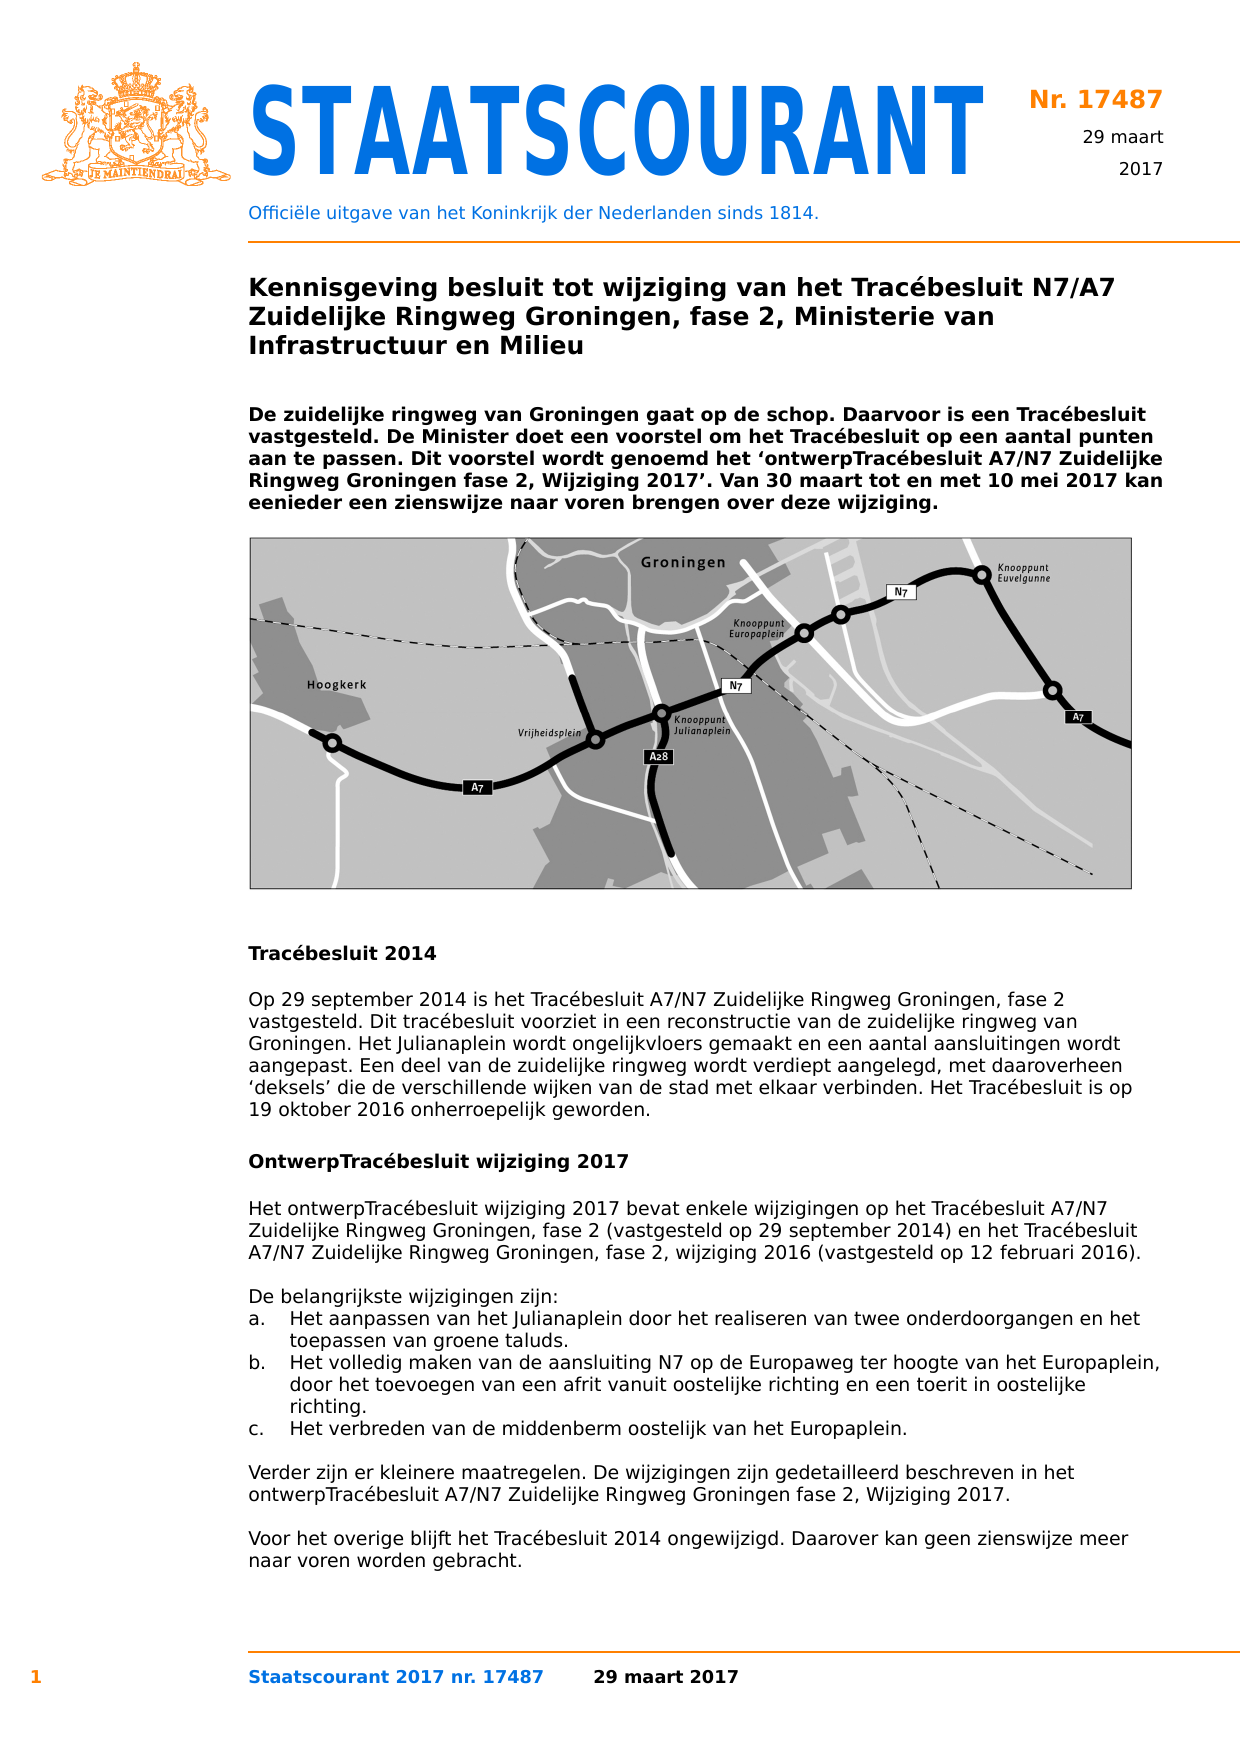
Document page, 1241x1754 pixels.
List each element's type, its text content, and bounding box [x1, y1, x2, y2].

subtitle Tracébesluit 2014 [248, 942, 1163, 964]
subtitle OntwerpTracébesluit wijziging 2017 [248, 1151, 1163, 1173]
table_header Nr. 17487 [998, 62, 1240, 121]
text De belangrijkste wijzigingen zijn: [248, 1286, 1163, 1308]
text c. Het verbreden van de middenberm oostelijk van het Europaplein. [248, 1418, 1163, 1440]
table_cell 2017 [998, 153, 1240, 203]
picture [248, 536, 1134, 891]
table_cell 29 maart [998, 121, 1240, 153]
table_cell Officiële uitgave van het Koninkrijk der Nederlanden sinds 1814. [248, 203, 1240, 241]
text Verder zijn er kleinere maatregelen. De wijzigingen zijn gedetailleerd beschreven in het ontwerpTracébesluit A7/N7 Zuidelijke Ringweg Groningen fase 2, Wijziging 2017. [248, 1462, 1163, 1506]
text De zuidelijke ringweg van Groningen gaat op de schop. Daarvoor is een Tracébesluit vastgesteld. De Minister doet een voorstel om het Tracébesluit op een aantal punten aan te passen. Dit voorstel wordt genoemd het ‘ontwerpTracébesluit A7/N7 Zuidelijke Ringweg Groningen fase 2, Wijziging 2017’. Van 30 maart tot en met 10 mei 2017 kan eenieder een zienswijze naar voren brengen over deze wijziging. [248, 404, 1163, 514]
text Op 29 september 2014 is het Tracébesluit A7/N7 Zuidelijke Ringweg Groningen, fase 2 vastgesteld. Dit tracébesluit voorziet in een reconstructie van de zuidelijke ringweg van Groningen. Het Julianaplein wordt ongelijkvloers gemaakt en een aantal aansluitingen wordt aangepast. Een deel van de zuidelijke ringweg wordt verdiept aangelegd, met daaroverheen ‘deksels’ die de verschillende wijken van de stad met elkaar verbinden. Het Tracébesluit is op 19 oktober 2016 onherroepelijk geworden. [248, 989, 1163, 1121]
table_header STAATSCOURANT [248, 62, 998, 203]
text Het ontwerpTracébesluit wijziging 2017 bevat enkele wijzigingen op het Tracébesluit A7/N7 Zuidelijke Ringweg Groningen, fase 2 (vastgesteld op 29 september 2014) en het Tracébesluit A7/N7 Zuidelijke Ringweg Groningen, fase 2, wijziging 2016 (vastgesteld op 12 februari 2016). [248, 1198, 1163, 1264]
subtitle Kennisgeving besluit tot wijziging van het Tracébesluit N7/A7 Zuidelijke Ringweg Groningen, fase 2, Ministerie van Infrastructuur en Milieu [248, 273, 1163, 361]
text Voor het overige blijft het Tracébesluit 2014 ongewijzigd. Daarover kan geen zienswijze meer naar voren worden gebracht. [248, 1528, 1163, 1572]
table_header [25, 62, 248, 241]
text b. Het volledig maken van de aansluiting N7 op de Europaweg ter hoogte van het Europaplein, door het toevoegen van een afrit vanuit oostelijke richting en een toerit in oostelijke richting. [248, 1352, 1163, 1418]
text a. Het aanpassen van het Julianaplein door het realiseren van twee onderdoorgangen en het toepassen van groene taluds. [248, 1308, 1163, 1352]
picture [41, 62, 231, 186]
